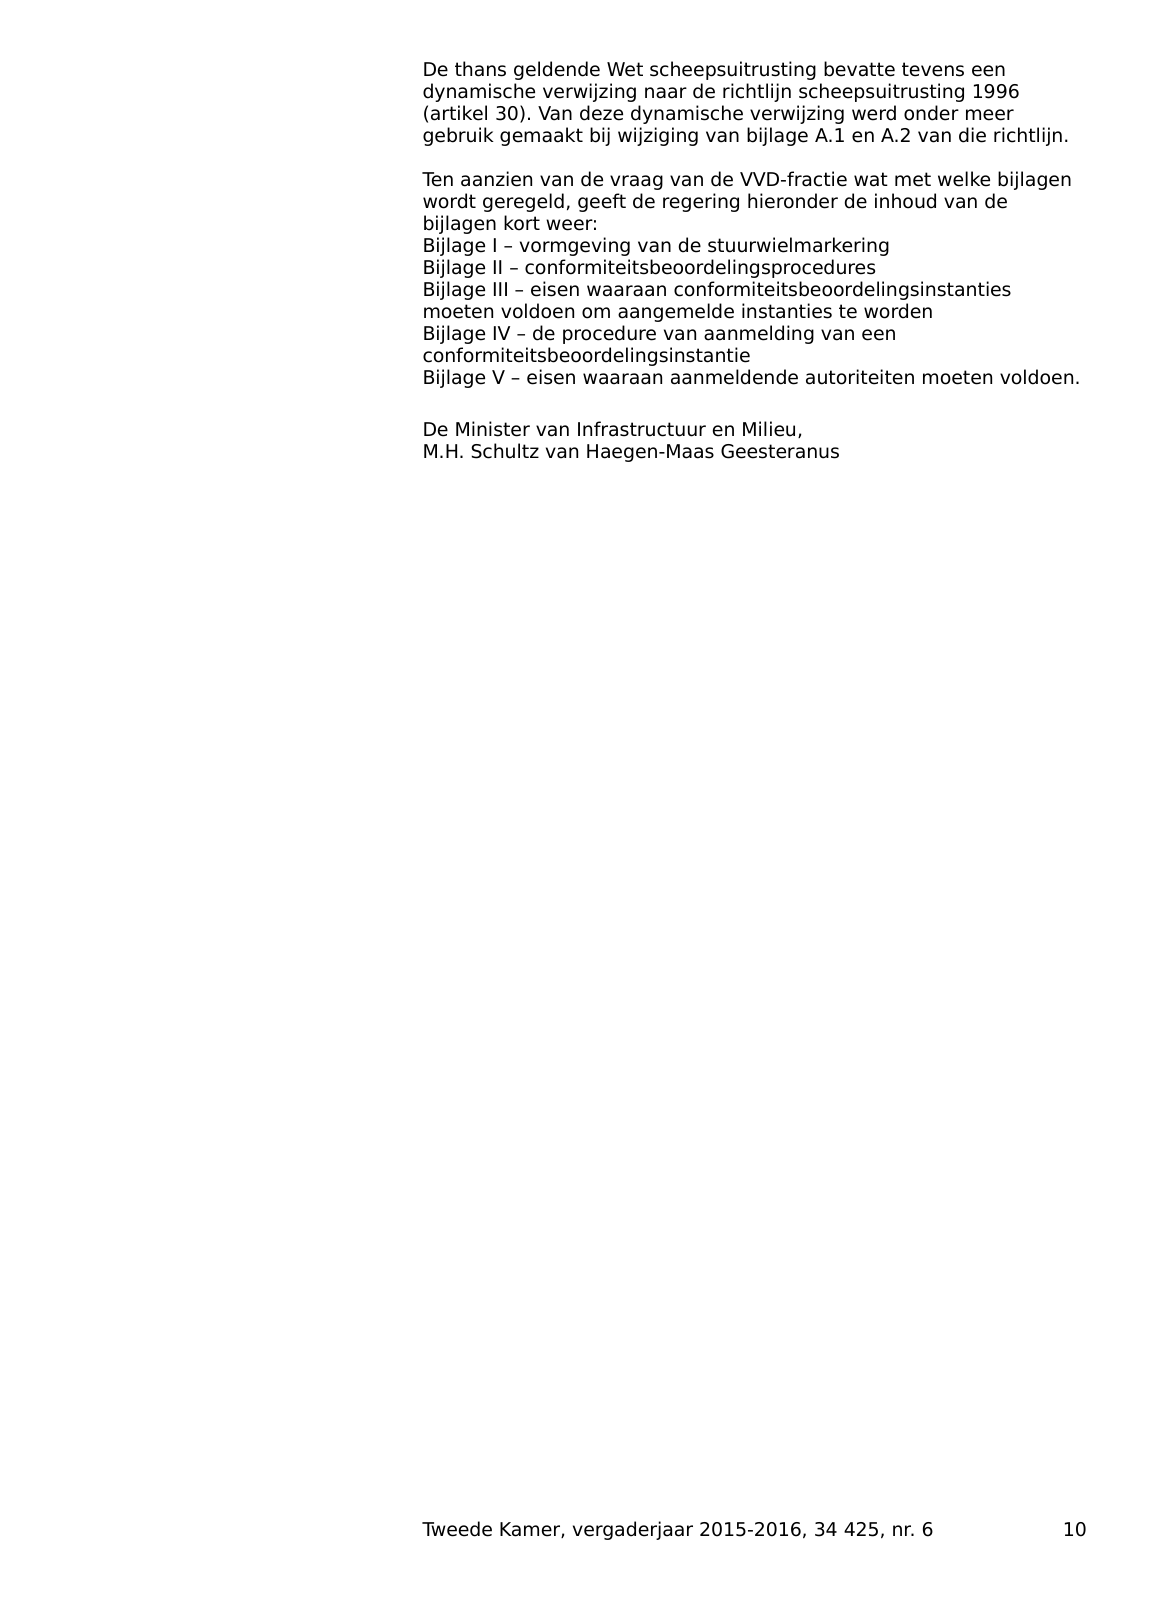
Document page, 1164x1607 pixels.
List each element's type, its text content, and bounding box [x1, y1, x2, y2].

text De thans geldende Wet scheepsuitrusting bevatte tevens een dynamische verwijzing naar de richtlijn scheepsuitrusting 1996 (artikel 30). Van deze dynamische verwijzing werd onder meer gebruik gemaakt bij wijziging van bijlage A.1 en A.2 van die richtlijn. [422, 59, 1087, 147]
text Bijlage I – vormgeving van de stuurwielmarkering [422, 235, 1087, 257]
text Bijlage III – eisen waaraan conformiteitsbeoordelingsinstanties moeten voldoen om aangemelde instanties te worden [422, 279, 1087, 323]
text Bijlage V – eisen waaraan aanmeldende autoriteiten moeten voldoen. [422, 367, 1087, 389]
text Bijlage IV – de procedure van aanmelding van een conformiteitsbeoordelingsinstantie [422, 323, 1087, 367]
text De Minister van Infrastructuur en Milieu, M.H. Schultz van Haegen-Maas Geesteranus [422, 419, 1087, 463]
text Bijlage II – conformiteitsbeoordelingsprocedures [422, 257, 1087, 279]
text Ten aanzien van de vraag van de VVD-fractie wat met welke bijlagen wordt geregeld, geeft de regering hieronder de inhoud van de bijlagen kort weer: [422, 169, 1087, 235]
